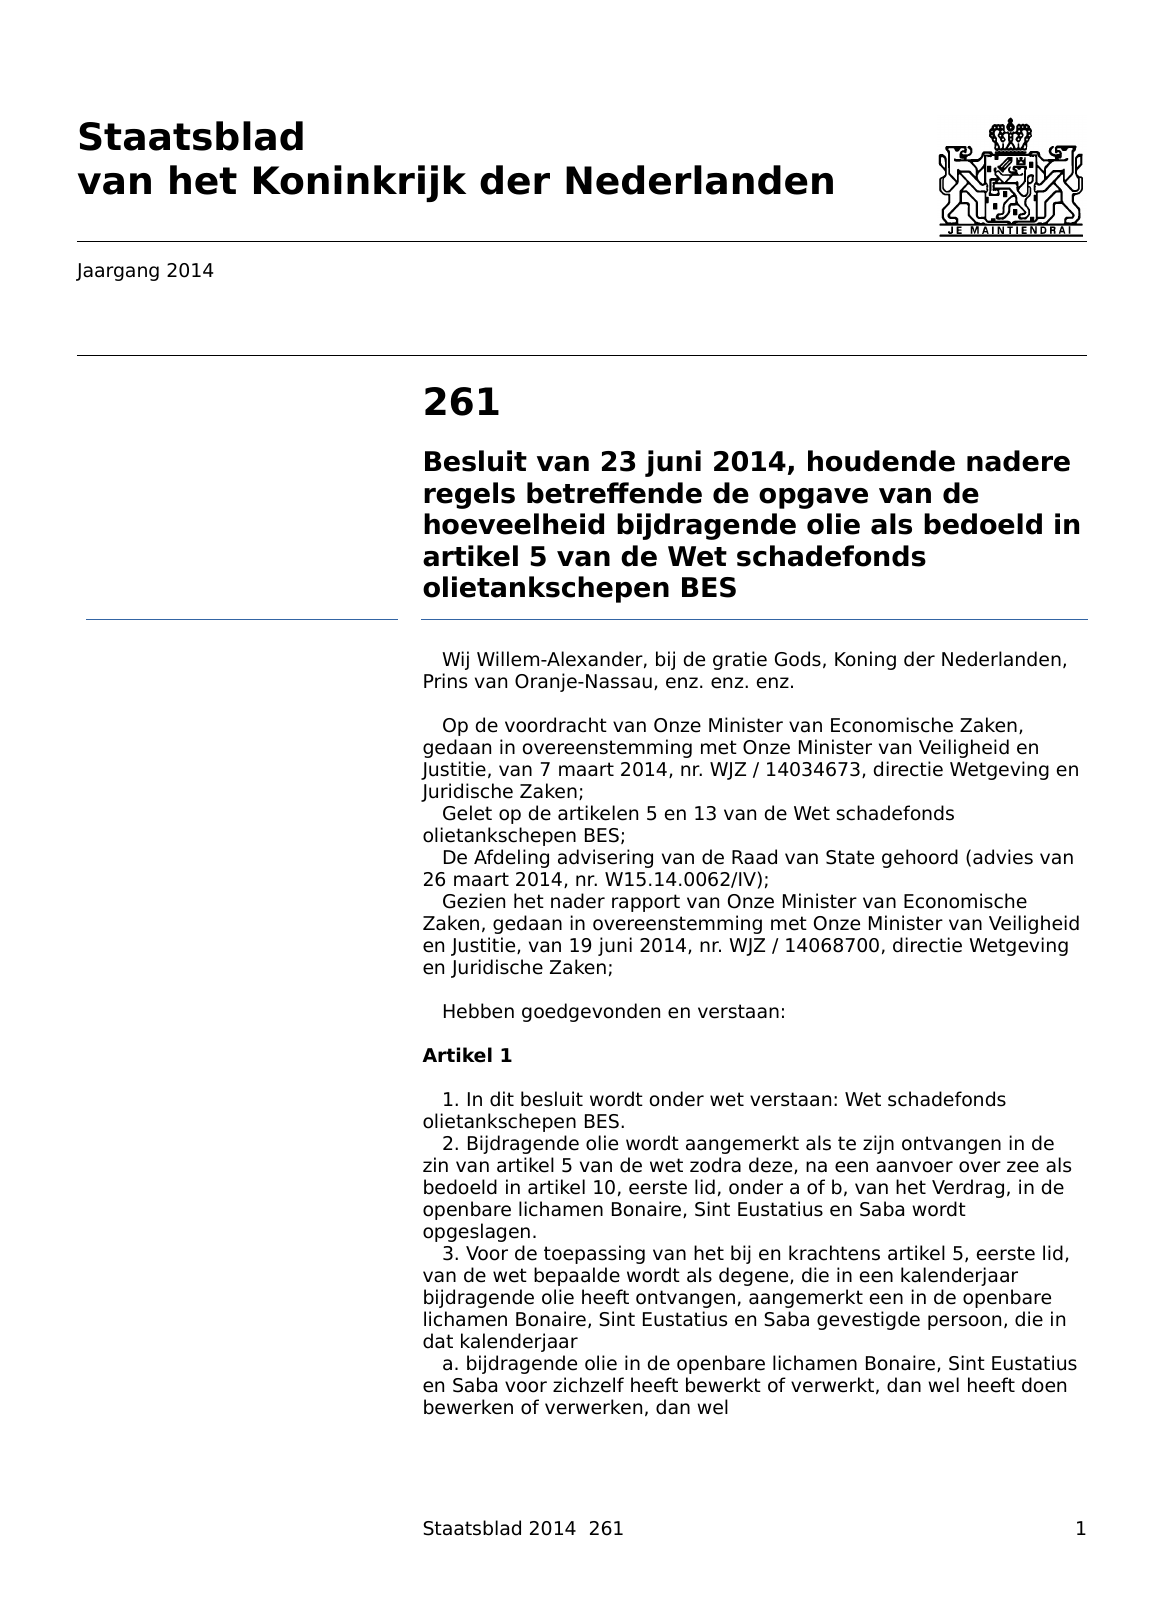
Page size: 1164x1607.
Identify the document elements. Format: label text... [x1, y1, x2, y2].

text 1. In dit besluit wordt onder wet verstaan: Wet schadefonds olietankschepen BES. [422, 1089, 1087, 1133]
text Wij Willem-Alexander, bij de gratie Gods, Koning der Nederlanden, Prins van Oranje-Nassau, enz. enz. enz. [422, 649, 1087, 693]
table_cell Jaargang 2014 [77, 242, 1087, 355]
text a. bijdragende olie in de openbare lichamen Bonaire, Sint Eustatius en Saba voor zichzelf heeft bewerkt of verwerkt, dan wel heeft doen bewerken of verwerken, dan wel [422, 1353, 1087, 1419]
text Besluit van 23 juni 2014, houdende nadere regels betreffende de opgave van de hoeveelheid bijdragende olie als bedoeld in artikel 5 van de Wet schadefonds olietankschepen BES [422, 447, 1087, 604]
text Gezien het nader rapport van Onze Minister van Economische Zaken, gedaan in overeenstemming met Onze Minister van Veiligheid en Justitie, van 19 juni 2014, nr. WJZ / 14068700, directie Wetgeving en Juridische Zaken; [422, 891, 1087, 979]
picture [936, 115, 1087, 240]
text Gelet op de artikelen 5 en 13 van de Wet schadefonds olietankschepen BES; [422, 803, 1087, 847]
table_header Staatsblad van het Koninkrijk der Nederlanden [77, 100, 886, 241]
text 2. Bijdragende olie wordt aangemerkt als te zijn ontvangen in de zin van artikel 5 van de wet zodra deze, na een aanvoer over zee als bedoeld in artikel 10, eerste lid, onder a of b, van het Verdrag, in de openbare lichamen Bonaire, Sint Eustatius en Saba wordt opgeslagen. [422, 1133, 1087, 1243]
text Op de voordracht van Onze Minister van Economische Zaken, gedaan in overeenstemming met Onze Minister van Veiligheid en Justitie, van 7 maart 2014, nr. WJZ / 14034673, directie Wetgeving en Juridische Zaken; [422, 715, 1087, 803]
table_header [886, 100, 1087, 241]
subtitle 261 [422, 381, 1087, 424]
text De Afdeling advisering van de Raad van State gehoord (advies van 26 maart 2014, nr. W15.14.0062/IV); [422, 847, 1087, 891]
text 3. Voor de toepassing van het bij en krachtens artikel 5, eerste lid, van de wet bepaalde wordt als degene, die in een kalenderjaar bijdragende olie heeft ontvangen, aangemerkt een in de openbare lichamen Bonaire, Sint Eustatius en Saba gevestigde persoon, die in dat kalenderjaar [422, 1243, 1087, 1353]
subtitle Artikel 1 [422, 1045, 1087, 1067]
text Hebben goedgevonden en verstaan: [422, 1001, 1087, 1023]
